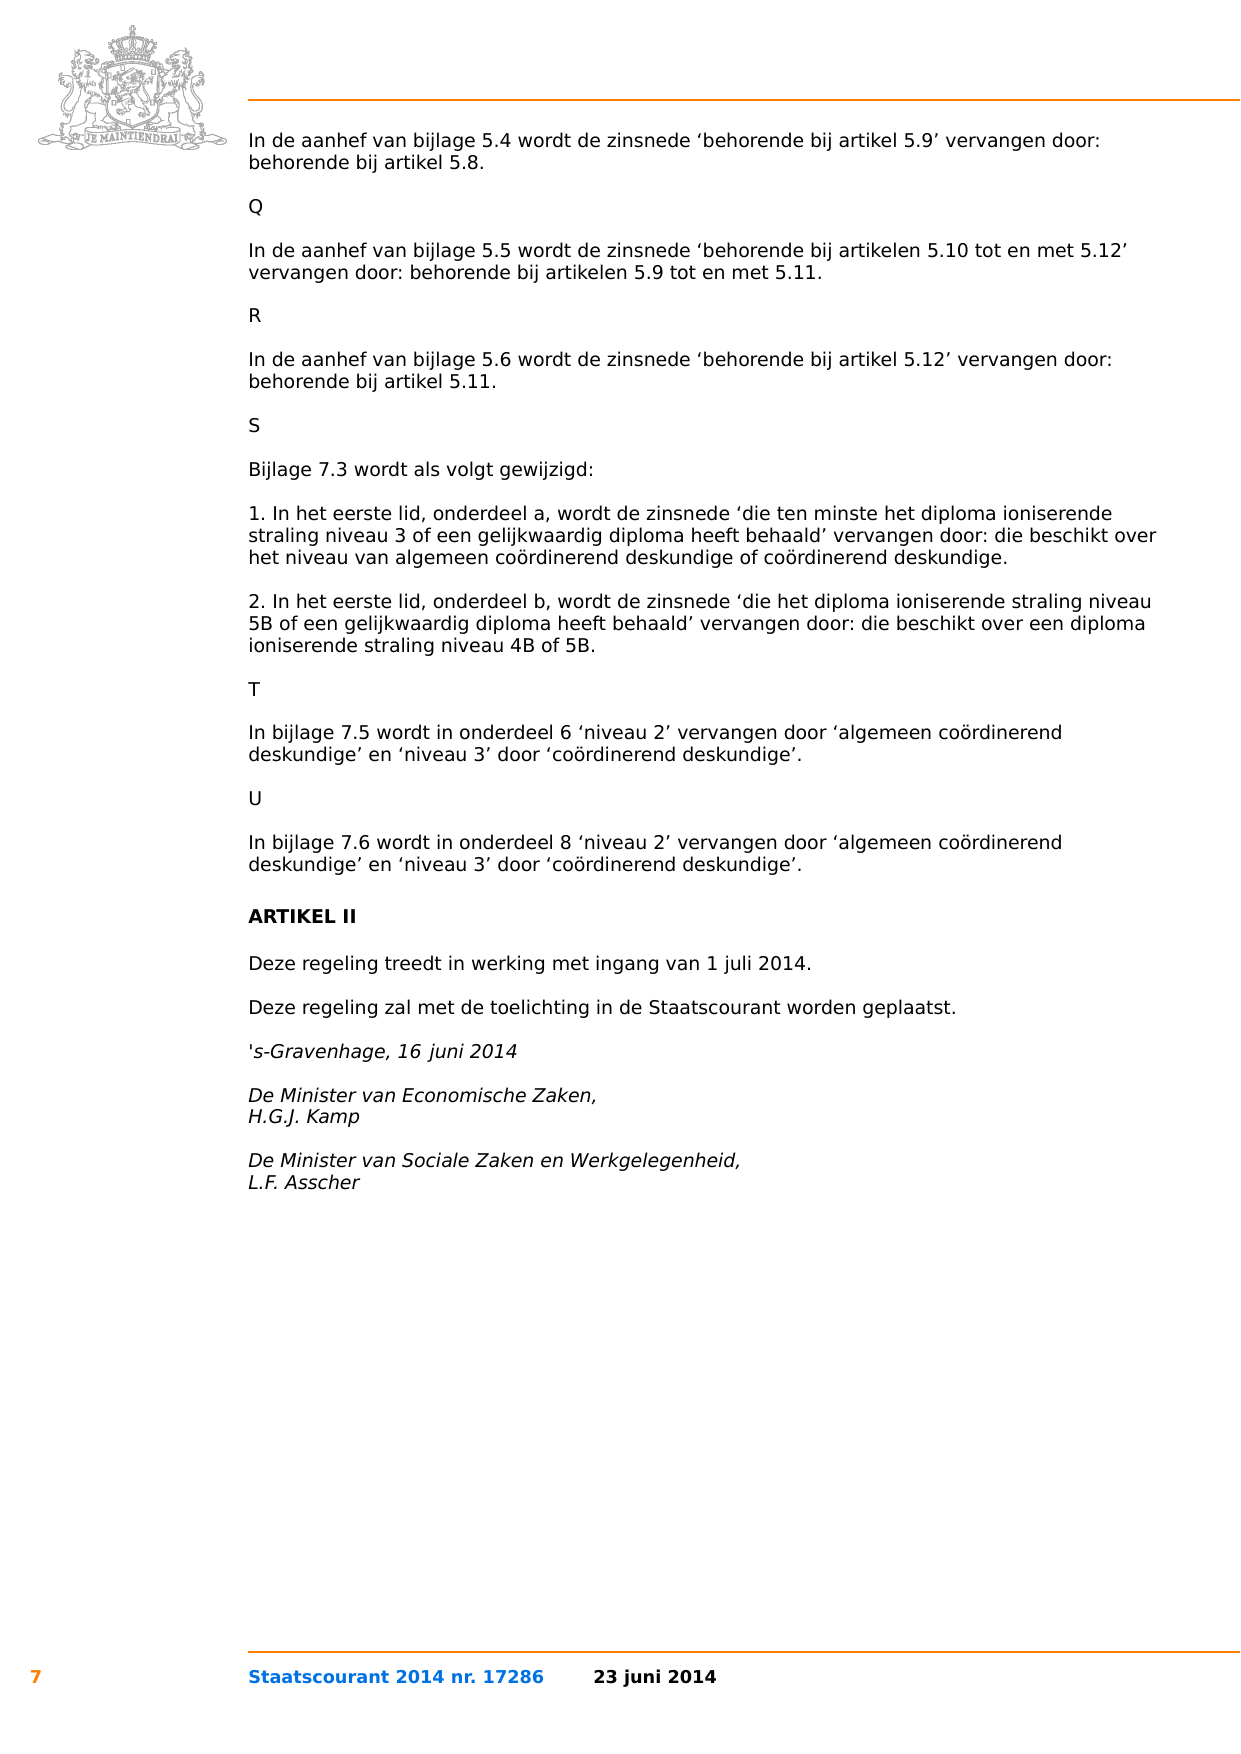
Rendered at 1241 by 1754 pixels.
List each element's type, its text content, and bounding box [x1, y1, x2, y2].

text Bijlage 7.3 wordt als volgt gewijzigd: [248, 459, 1163, 481]
text 2. In het eerste lid, onderdeel b, wordt de zinsnede ‘die het diploma ioniserende straling niveau 5B of een gelijkwaardig diploma heeft behaald’ vervangen door: die beschikt over een diploma ioniserende straling niveau 4B of 5B. [248, 591, 1163, 657]
picture [38, 25, 227, 150]
text 's-Gravenhage, 16 juni 2014 [248, 1041, 1163, 1063]
text In de aanhef van bijlage 5.4 wordt de zinsnede ‘behorende bij artikel 5.9’ vervangen door: behorende bij artikel 5.8. [248, 130, 1163, 174]
text In bijlage 7.5 wordt in onderdeel 6 ‘niveau 2’ vervangen door ‘algemeen coördinerend deskundige’ en ‘niveau 3’ door ‘coördinerend deskundige’. [248, 722, 1163, 766]
text In bijlage 7.6 wordt in onderdeel 8 ‘niveau 2’ vervangen door ‘algemeen coördinerend deskundige’ en ‘niveau 3’ door ‘coördinerend deskundige’. [248, 832, 1163, 876]
text Deze regeling zal met de toelichting in de Staatscourant worden geplaatst. [248, 997, 1163, 1019]
subtitle ARTIKEL II [248, 906, 1163, 928]
text 1. In het eerste lid, onderdeel a, wordt de zinsnede ‘die ten minste het diploma ioniserende straling niveau 3 of een gelijkwaardig diploma heeft behaald’ vervangen door: die beschikt over het niveau van algemeen coördinerend deskundige of coördinerend deskundige. [248, 503, 1163, 569]
text Q [248, 196, 1163, 218]
text T [248, 678, 1163, 700]
text De Minister van Economische Zaken, H.G.J. Kamp [248, 1084, 1163, 1128]
text Deze regeling treedt in werking met ingang van 1 juli 2014. [248, 953, 1163, 975]
text S [248, 415, 1163, 437]
text In de aanhef van bijlage 5.6 wordt de zinsnede ‘behorende bij artikel 5.12’ vervangen door: behorende bij artikel 5.11. [248, 349, 1163, 393]
text De Minister van Sociale Zaken en Werkgelegenheid, L.F. Asscher [248, 1150, 1163, 1194]
text U [248, 788, 1163, 810]
text In de aanhef van bijlage 5.5 wordt de zinsnede ‘behorende bij artikelen 5.10 tot en met 5.12’ vervangen door: behorende bij artikelen 5.9 tot en met 5.11. [248, 239, 1163, 283]
text R [248, 305, 1163, 327]
